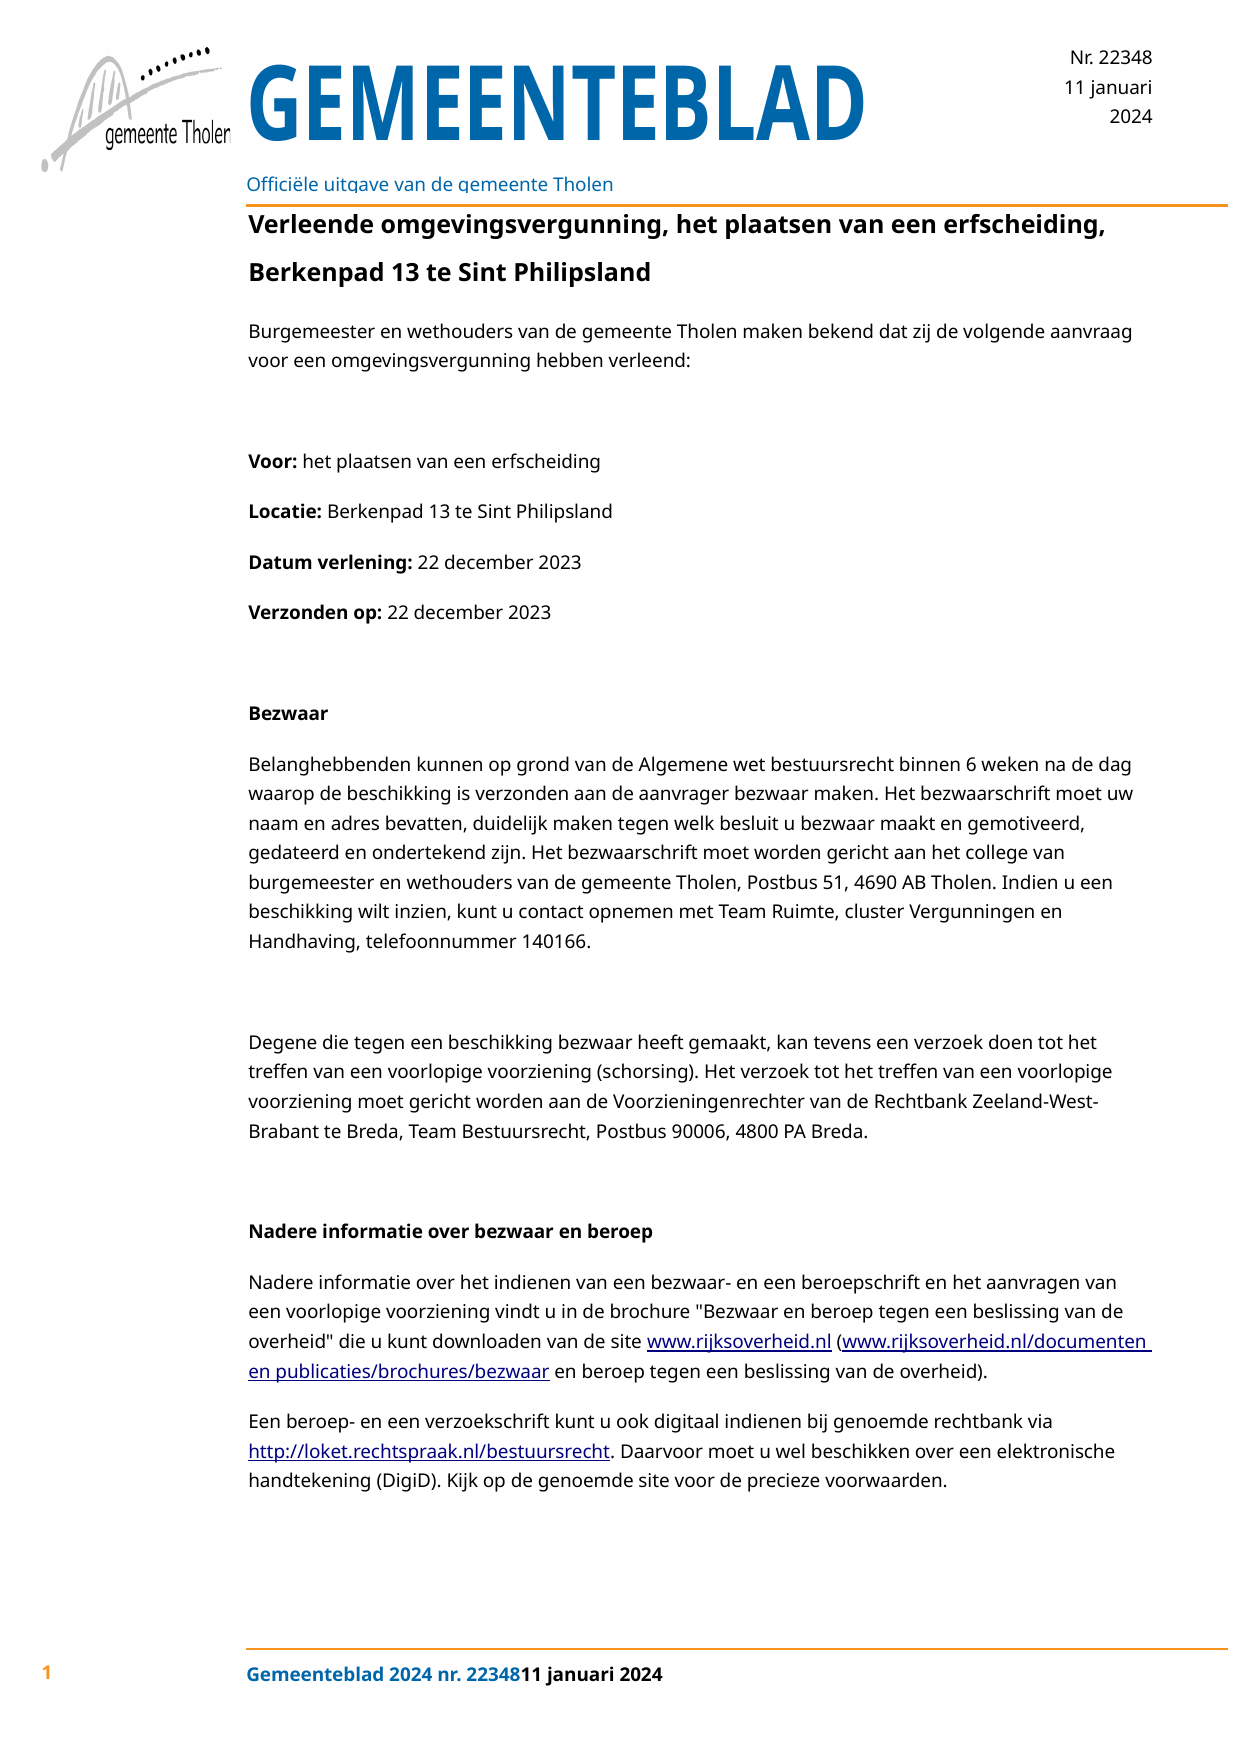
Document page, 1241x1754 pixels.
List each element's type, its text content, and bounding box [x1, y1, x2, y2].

text Degene die tegen een beschikking bezwaar heeft gemaakt, kan tevens een verzoek doen tot het treffen van een voorlopige voorziening (schorsing). Het verzoek tot het treffen van een voorlopige voorziening moet gericht worden aan de Voorzieningenrechter van de Rechtbank Zeeland-West-Brabant te Breda, Team Bestuursrecht, Postbus 90006, 4800 PA Breda. [248, 1029, 1152, 1144]
text Verleende omgevingsvergunning, het plaatsen van een erfscheiding, Berkenpad 13 te Sint Philipsland [248, 207, 1152, 288]
text Voor: het plaatsen van een erfscheiding [248, 448, 1152, 474]
picture [41, 47, 231, 172]
text Belanghebbenden kunnen op grond van de Algemene wet bestuursrecht binnen 6 weken na de dag waarop de beschikking is verzonden aan de aanvrager bezwaar maken. Het bezwaarschrift moet uw naam en adres bevatten, duidelijk maken tegen welk besluit u bezwaar maakt en gemotiveerd, gedateerd en ondertekend zijn. Het bezwaarschrift moet worden gericht aan het college van burgemeester en wethouders van de gemeente Tholen, Postbus 51, 4690 AB Tholen. Indien u een beschikking wilt inzien, kunt u contact opnemen met Team Ruimte, cluster Vergunningen en Handhaving, telefoonnummer 140166. [248, 751, 1152, 954]
text Locatie: Berkenpad 13 te Sint Philipsland [248, 499, 1152, 524]
text Verzonden op: 22 december 2023 [248, 599, 1152, 625]
text Burgemeester en wethouders van de gemeente Tholen maken bekend dat zij de volgende aanvraag voor een omgevingsvergunning hebben verleend: [248, 318, 1152, 373]
text Nadere informatie over het indienen van een bezwaar- en een beroepschrift en het aanvragen van een voorlopige voorziening vindt u in de brochure "Bezwaar en beroep tegen een beslissing van de overheid" die u kunt downloaden van de site www.rijksoverheid.nl (www.rijksoverheid.nl/documenten en publicaties/brochures/bezwaar en beroep tegen een beslissing van de overheid). [248, 1269, 1152, 1384]
text Bezwaar [248, 700, 1152, 726]
text Datum verlening: 22 december 2023 [248, 549, 1152, 575]
text Nadere informatie over bezwaar en beroep [248, 1219, 1152, 1244]
text Een beroep- en een verzoekschrift kunt u ook digitaal indienen bij genoemde rechtbank via http://loket.rechtspraak.nl/bestuursrecht. Daarvoor moet u wel beschikken over een elektronische handtekening (DigiD). Kijk op de genoemde site voor de precieze voorwaarden. [248, 1408, 1152, 1493]
